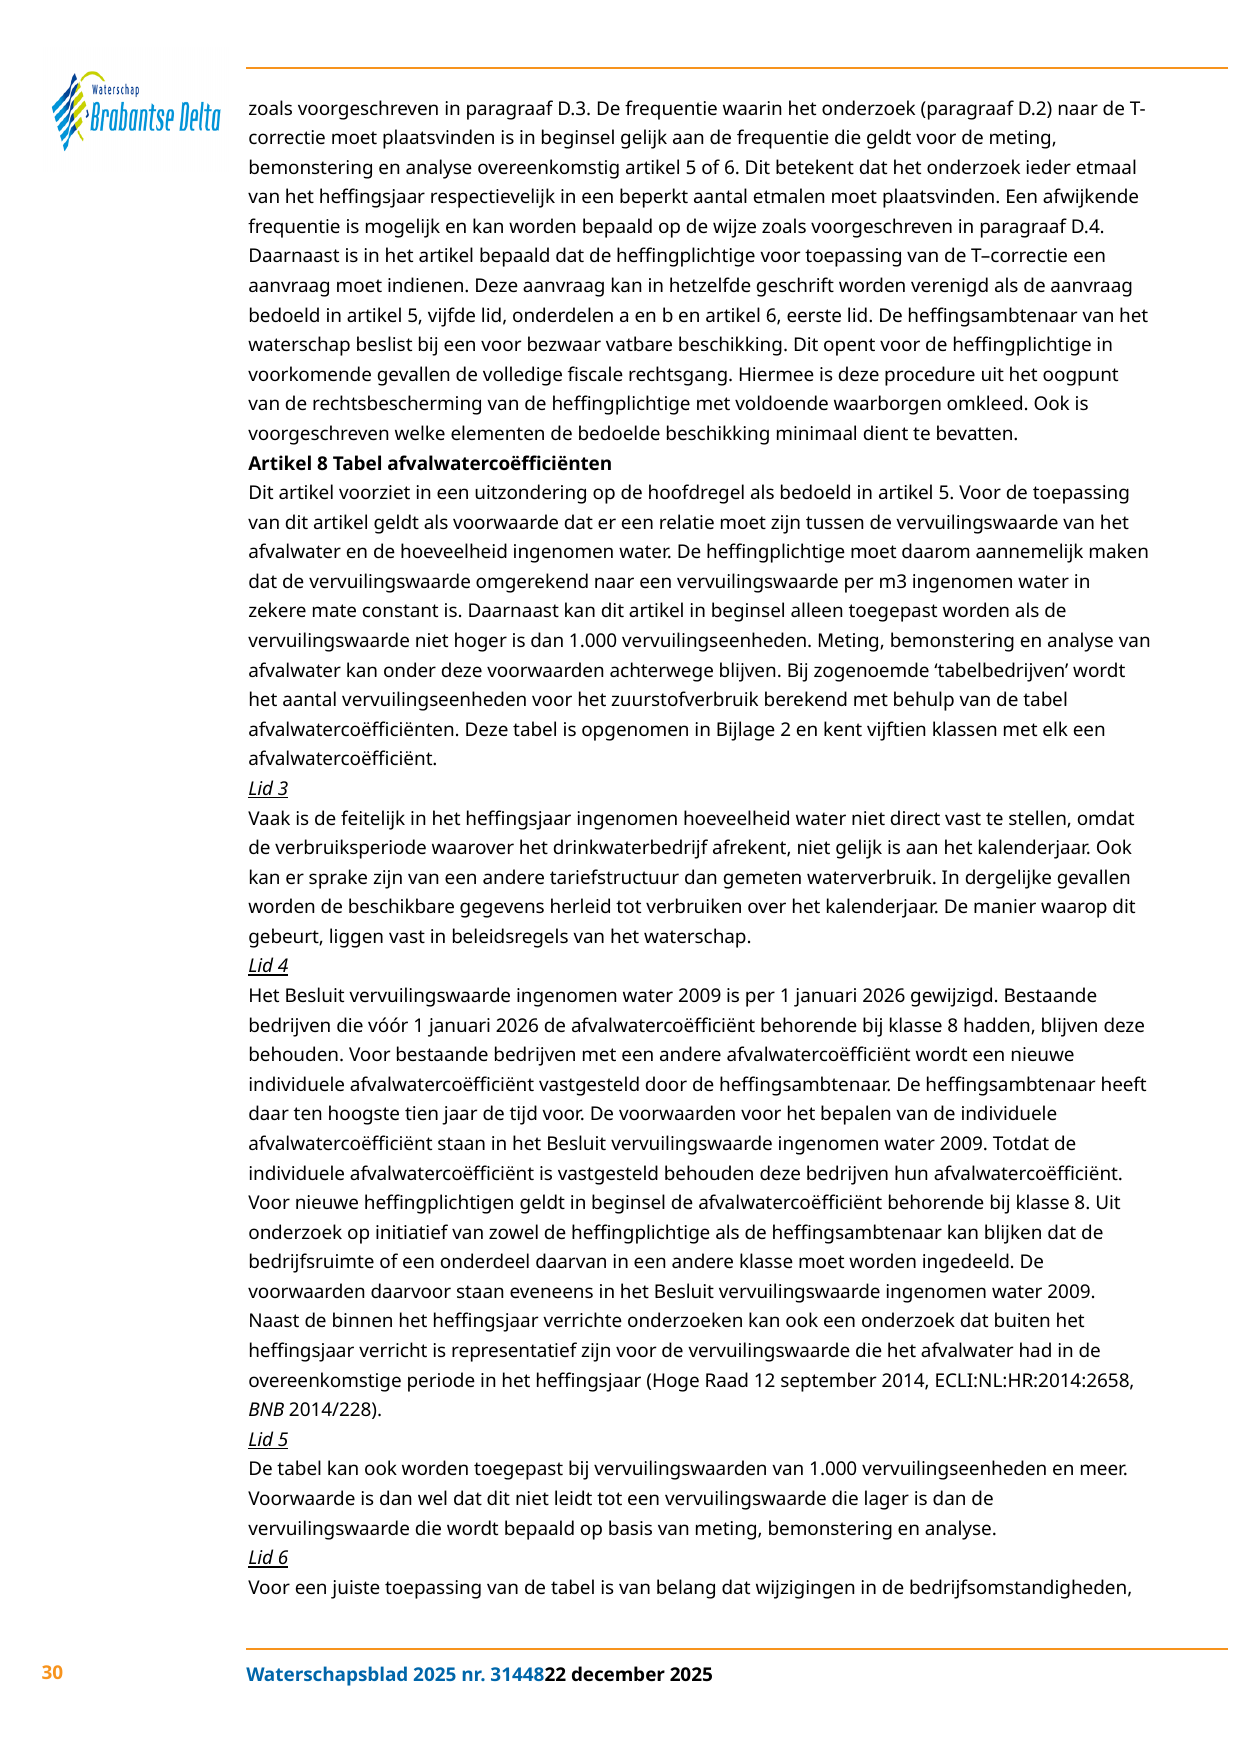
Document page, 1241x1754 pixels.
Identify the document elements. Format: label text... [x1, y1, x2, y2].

text Lid 4 [248, 953, 1152, 978]
text Artikel 8 Tabel afvalwatercoëfficiënten [248, 450, 1152, 476]
text Dit artikel voorziet in een uitzondering op de hoofdregel als bedoeld in artikel 5. Voor de toepassing van dit artikel geldt als voorwaarde dat er een relatie moet zijn tussen de vervuilingswaarde van het afvalwater en de hoeveelheid ingenomen water. De heffingplichtige moet daarom aannemelijk maken dat de vervuilingswaarde omgerekend naar een vervuilingswaarde per m3 ingenomen water in zekere mate constant is. Daarnaast kan dit artikel in beginsel alleen toegepast worden als de vervuilingswaarde niet hoger is dan 1.000 vervuilingseenheden. Meting, bemonstering en analyse van afvalwater kan onder deze voorwaarden achterwege blijven. Bij zogenoemde ‘tabelbedrijven’ wordt het aantal vervuilingseenheden voor het zuurstofverbruik berekend met behulp van de tabel afvalwatercoëfficiënten. Deze tabel is opgenomen in Bijlage 2 en kent vijftien klassen met elk een afvalwatercoëfficiënt. [248, 479, 1152, 771]
text Lid 3 [248, 775, 1152, 801]
text Het Besluit vervuilingswaarde ingenomen water 2009 is per 1 januari 2026 gewijzigd. Bestaande bedrijven die vóór 1 januari 2026 de afvalwatercoëfficiënt behorende bij klasse 8 hadden, blijven deze behouden. Voor bestaande bedrijven met een andere afvalwatercoëfficiënt wordt een nieuwe individuele afvalwatercoëfficiënt vastgesteld door de heffingsambtenaar. De heffingsambtenaar heeft daar ten hoogste tien jaar de tijd voor. De voorwaarden voor het bepalen van de individuele afvalwatercoëfficiënt staan in het Besluit vervuilingswaarde ingenomen water 2009. Totdat de individuele afvalwatercoëfficiënt is vastgesteld behouden deze bedrijven hun afvalwatercoëfficiënt. [248, 982, 1152, 1186]
text Lid 6 [248, 1544, 1152, 1570]
text Daarnaast is in het artikel bepaald dat de heffingplichtige voor toepassing van de T–correctie een aanvraag moet indienen. Deze aanvraag kan in hetzelfde geschrift worden verenigd als de aanvraag bedoeld in artikel 5, vijfde lid, onderdelen a en b en artikel 6, eerste lid. De heffingsambtenaar van het waterschap beslist bij een voor bezwaar vatbare beschikking. Dit opent voor de heffingplichtige in voorkomende gevallen de volledige fiscale rechtsgang. Hiermee is deze procedure uit het oogpunt van de rechtsbescherming van de heffingplichtige met voldoende waarborgen omkleed. Ook is voorgeschreven welke elementen de bedoelde beschikking minimaal dient te bevatten. [248, 243, 1152, 446]
text De tabel kan ook worden toegepast bij vervuilingswaarden van 1.000 vervuilingseenheden en meer. Voorwaarde is dan wel dat dit niet leidt tot een vervuilingswaarde die lager is dan de vervuilingswaarde die wordt bepaald op basis van meting, bemonstering en analyse. [248, 1456, 1152, 1541]
text Voor een juiste toepassing van de tabel is van belang dat wijzigingen in de bedrijfsomstandigheden, [248, 1574, 1152, 1600]
text Lid 5 [248, 1426, 1152, 1452]
text Vaak is de feitelijk in het heffingsjaar ingenomen hoeveelheid water niet direct vast te stellen, omdat de verbruiksperiode waarover het drinkwaterbedrijf afrekent, niet gelijk is aan het kalenderjaar. Ook kan er sprake zijn van een andere tariefstructuur dan gemeten waterverbruik. In dergelijke gevallen worden de beschikbare gegevens herleid tot verbruiken over het kalenderjaar. De manier waarop dit gebeurt, liggen vast in beleidsregels van het waterschap. [248, 805, 1152, 949]
text Voor nieuwe heffingplichtigen geldt in beginsel de afvalwatercoëfficiënt behorende bij klasse 8. Uit onderzoek op initiatief van zowel de heffingplichtige als de heffingsambtenaar kan blijken dat de bedrijfsruimte of een onderdeel daarvan in een andere klasse moet worden ingedeeld. De voorwaarden daarvoor staan eveneens in het Besluit vervuilingswaarde ingenomen water 2009. [248, 1189, 1152, 1304]
text zoals voorgeschreven in paragraaf D.3. De frequentie waarin het onderzoek (paragraaf D.2) naar de T-correctie moet plaatsvinden is in beginsel gelijk aan de frequentie die geldt voor de meting, bemonstering en analyse overeenkomstig artikel 5 of 6. Dit betekent dat het onderzoek ieder etmaal van het heffingsjaar respectievelijk in een beperkt aantal etmalen moet plaatsvinden. Een afwijkende frequentie is mogelijk en kan worden bepaald op de wijze zoals voorgeschreven in paragraaf D.4. [248, 95, 1152, 239]
picture [41, 47, 231, 172]
text Naast de binnen het heffingsjaar verrichte onderzoeken kan ook een onderzoek dat buiten het heffingsjaar verricht is representatief zijn voor de vervuilingswaarde die het afvalwater had in de overeenkomstige periode in het heffingsjaar (Hoge Raad 12 september 2014, ECLI:NL:HR:2014:2658, BNB 2014/228). [248, 1308, 1152, 1422]
